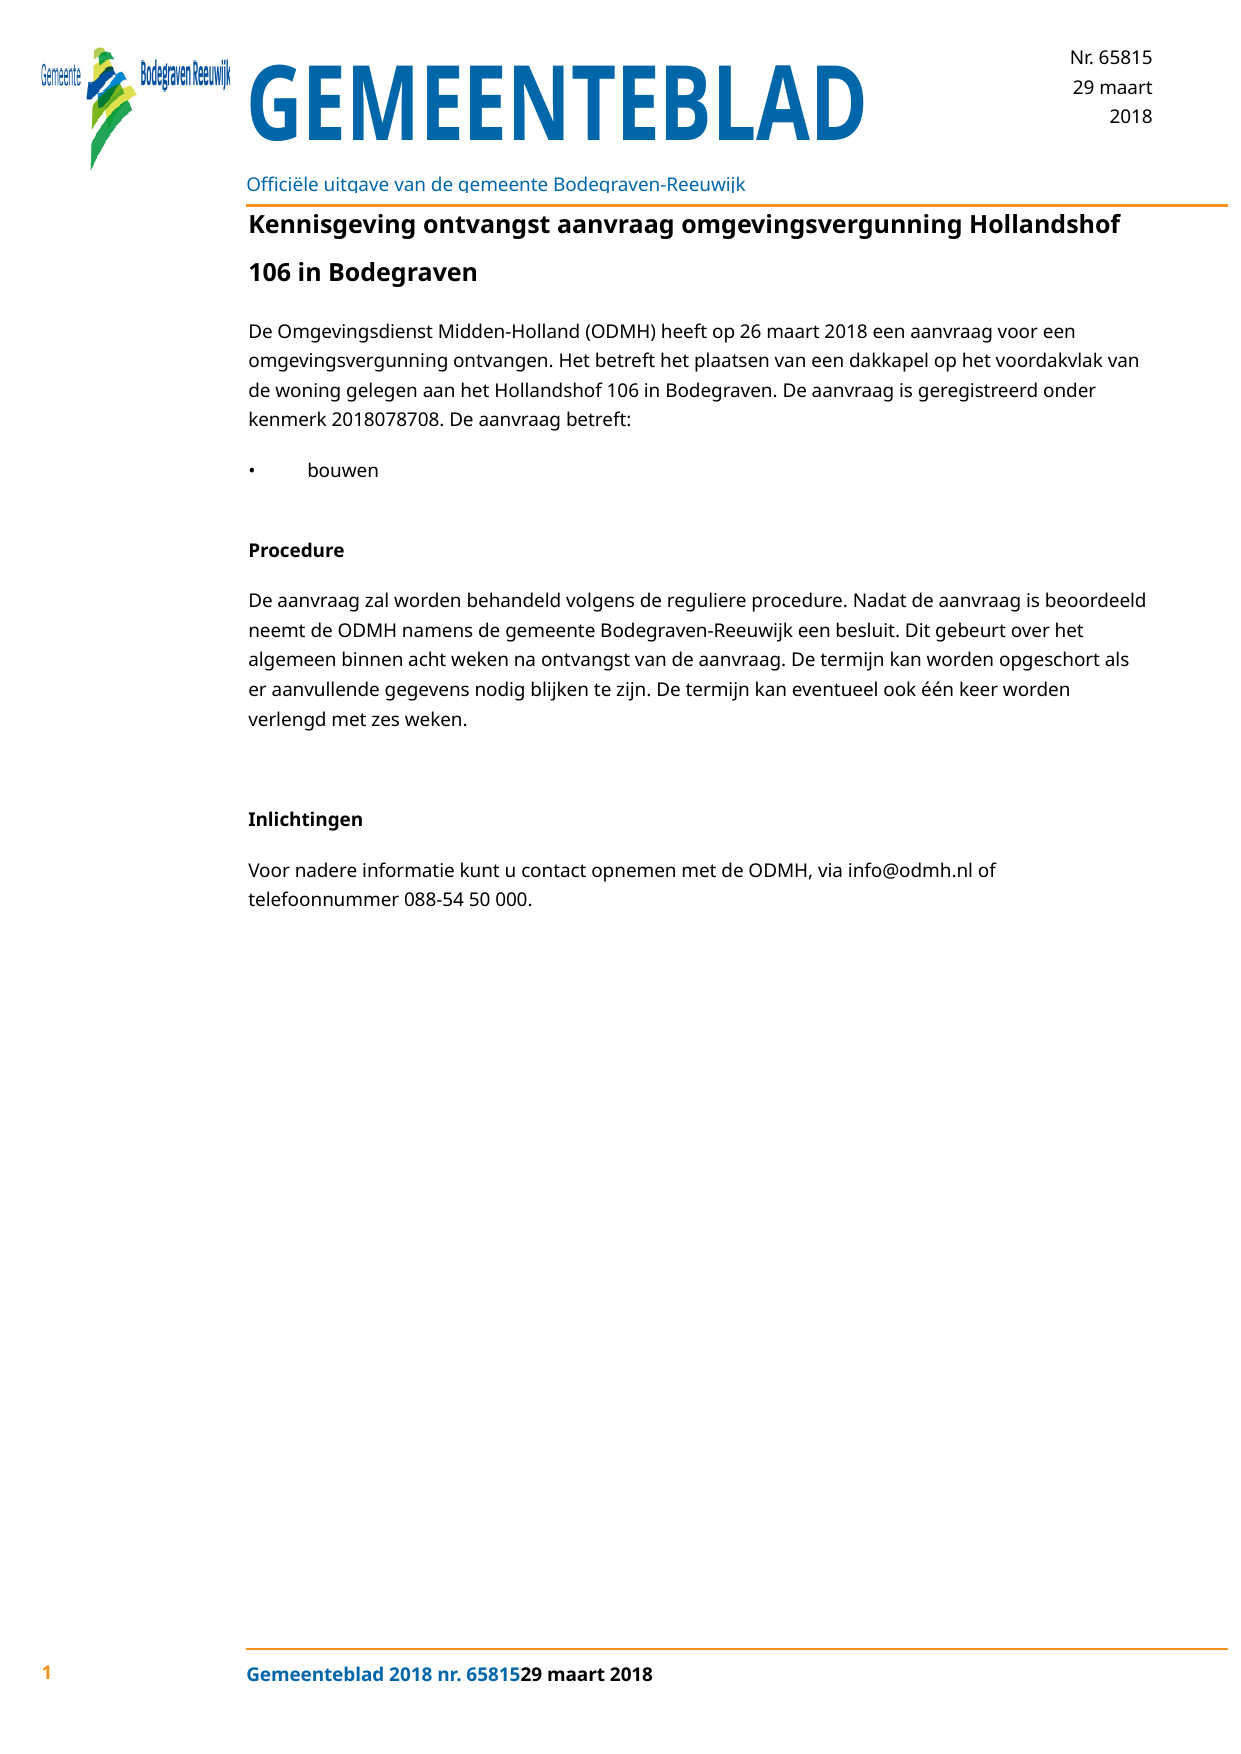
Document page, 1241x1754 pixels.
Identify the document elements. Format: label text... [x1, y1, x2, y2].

text De aanvraag zal worden behandeld volgens de reguliere procedure. Nadat de aanvraag is beoordeeld neemt de ODMH namens de gemeente Bodegraven-Reeuwijk een besluit. Dit gebeurt over het algemeen binnen acht weken na ontvangst van de aanvraag. De termijn kan worden opgeschort als er aanvullende gegevens nodig blijken te zijn. De termijn kan eventueel ook één keer worden verlengd met zes weken. [248, 587, 1152, 732]
text De Omgevingsdienst Midden-Holland (ODMH) heeft op 26 maart 2018 een aanvraag voor een omgevingsvergunning ontvangen. Het betreft het plaatsen van een dakkapel op het voordakvlak van de woning gelegen aan het Hollandshof 106 in Bodegraven. De aanvraag is geregistreerd onder kenmerk 2018078708. De aanvraag betreft: [248, 318, 1152, 432]
text Procedure [248, 537, 1152, 563]
text Voor nadere informatie kunt u contact opnemen met de ODMH, via info@odmh.nl of telefoonnummer 088-54 50 000. [248, 857, 1152, 912]
text Kennisgeving ontvangst aanvraag omgevingsvergunning Hollandshof 106 in Bodegraven [248, 207, 1152, 288]
list bouwen [248, 457, 1152, 483]
text Inlichtingen [248, 807, 1152, 832]
picture [41, 47, 231, 172]
